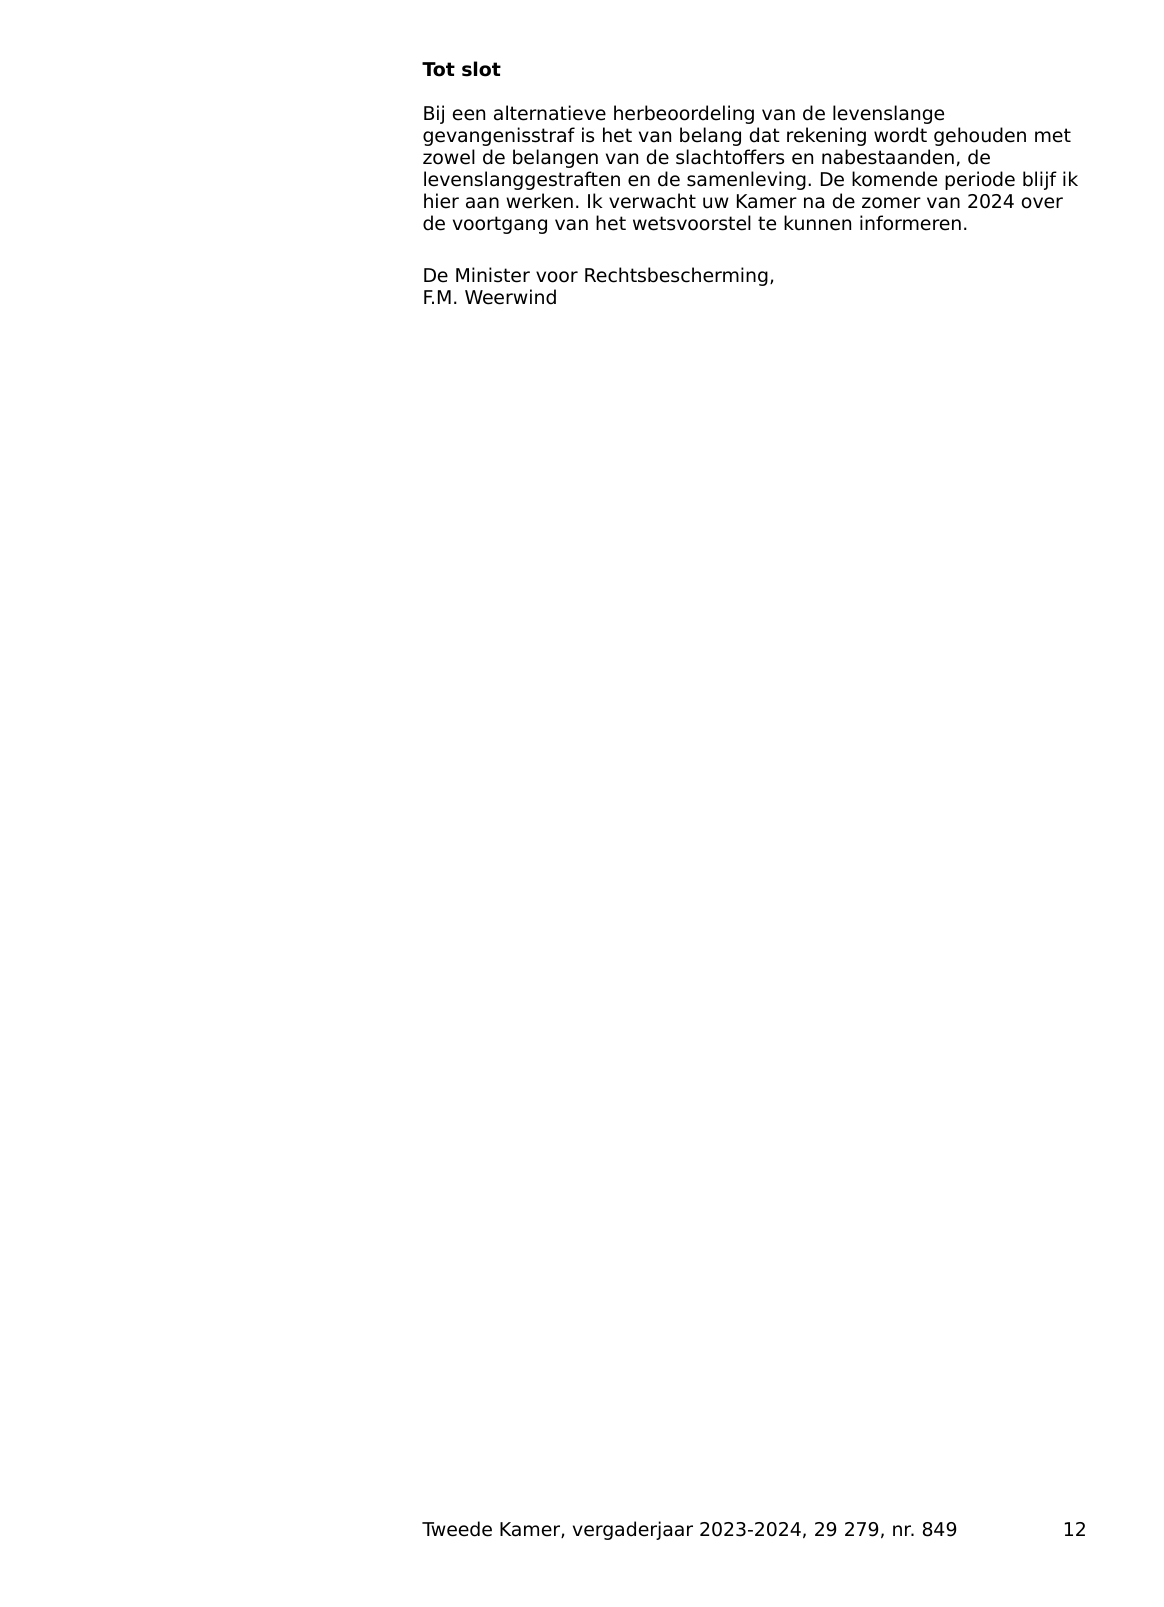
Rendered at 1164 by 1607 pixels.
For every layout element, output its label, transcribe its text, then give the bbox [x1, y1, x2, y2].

subtitle Tot slot [422, 59, 1087, 81]
text De Minister voor Rechtsbescherming, F.M. Weerwind [422, 265, 1087, 309]
text Bij een alternatieve herbeoordeling van de levenslange gevangenisstraf is het van belang dat rekening wordt gehouden met zowel de belangen van de slachtoffers en nabestaanden, de levenslanggestraften en de samenleving. De komende periode blijf ik hier aan werken. Ik verwacht uw Kamer na de zomer van 2024 over de voortgang van het wetsvoorstel te kunnen informeren. [422, 103, 1087, 235]
